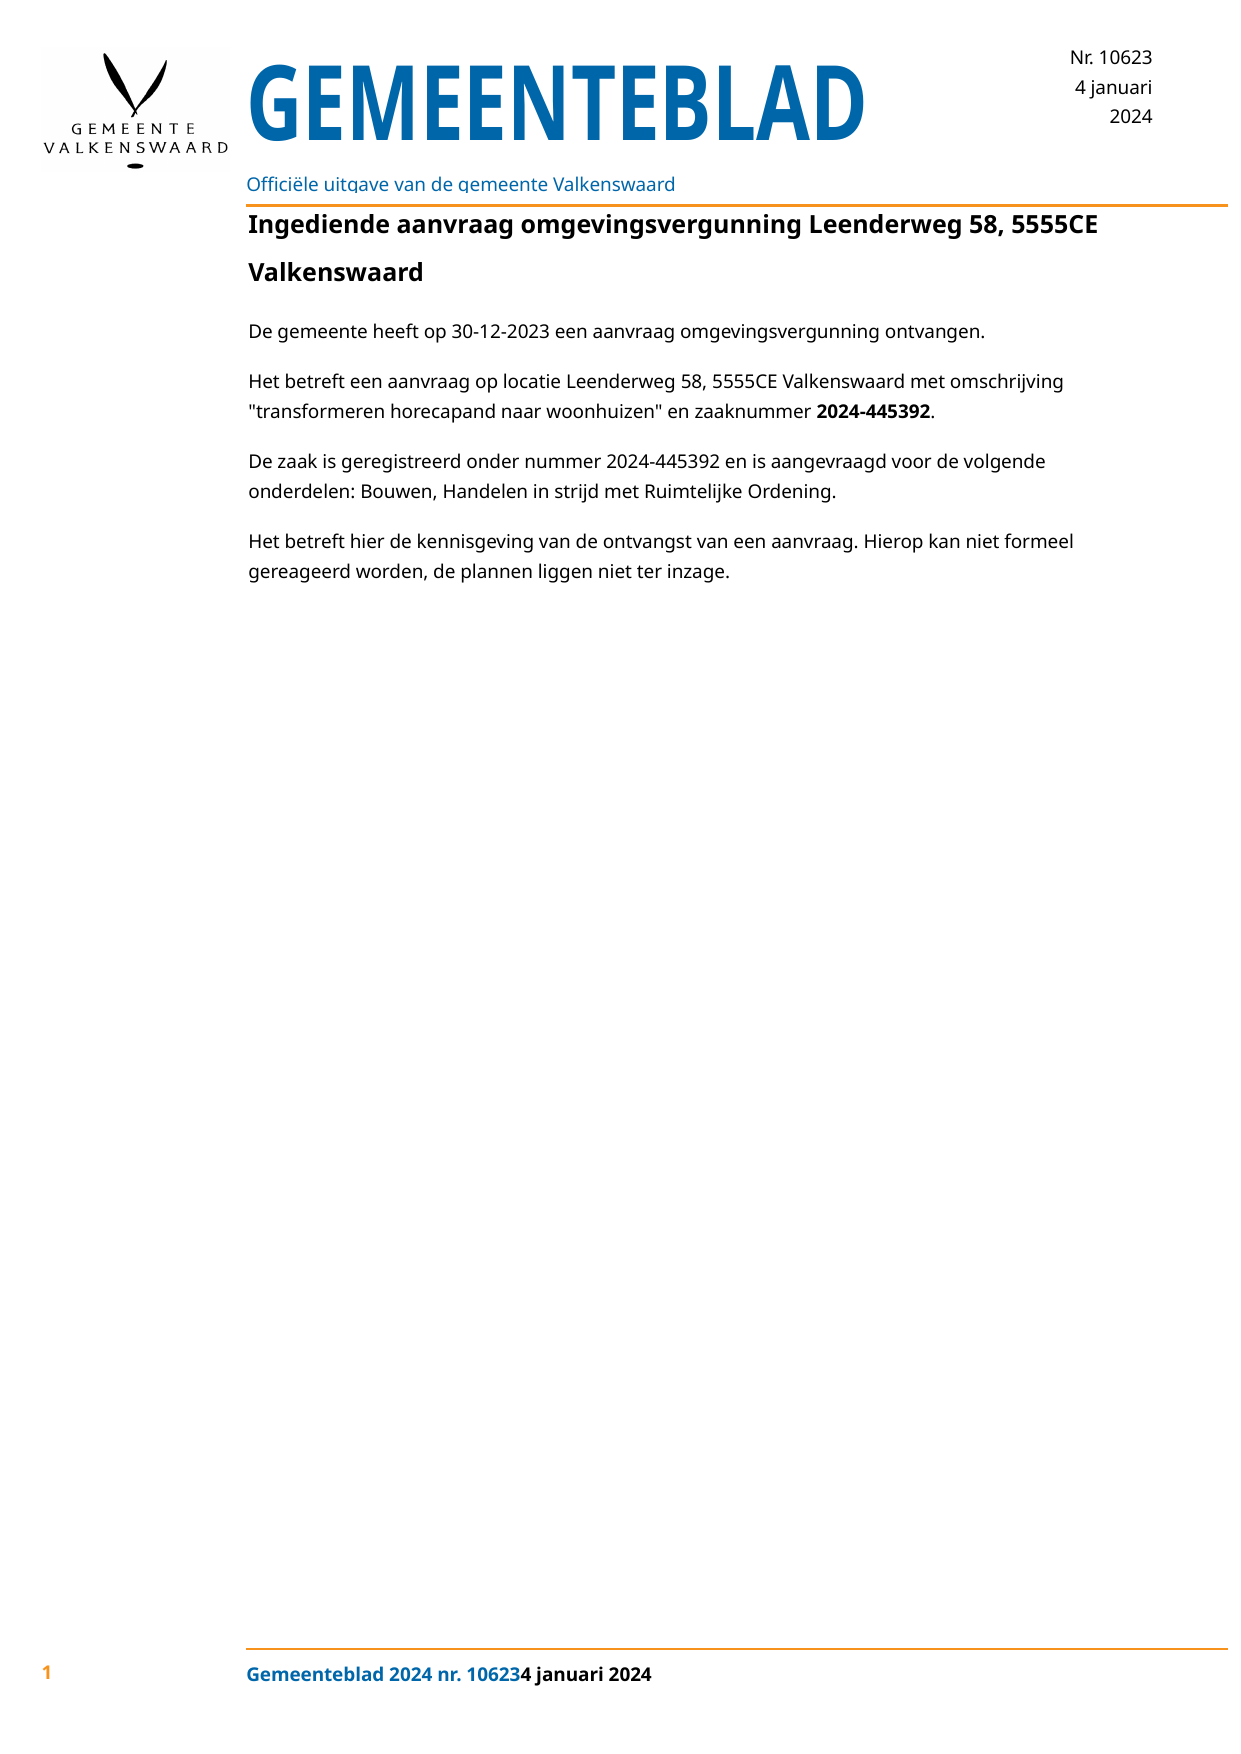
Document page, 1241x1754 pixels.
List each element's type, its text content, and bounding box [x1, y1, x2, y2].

text De zaak is geregistreerd onder nummer 2024-445392 en is aangevraagd voor de volgende onderdelen: Bouwen, Handelen in strijd met Ruimtelijke Ordening. [248, 448, 1152, 504]
text Het betreft hier de kennisgeving van de ontvangst van een aanvraag. Hierop kan niet formeel gereageerd worden, de plannen liggen niet ter inzage. [248, 528, 1152, 584]
text Het betreft een aanvraag op locatie Leenderweg 58, 5555CE Valkenswaard met omschrijving "transformeren horecapand naar woonhuizen" en zaaknummer 2024-445392. [248, 368, 1152, 424]
text De gemeente heeft op 30-12-2023 een aanvraag omgevingsvergunning ontvangen. [248, 318, 1152, 344]
text Ingediende aanvraag omgevingsvergunning Leenderweg 58, 5555CE Valkenswaard [248, 207, 1152, 288]
picture [41, 47, 231, 172]
